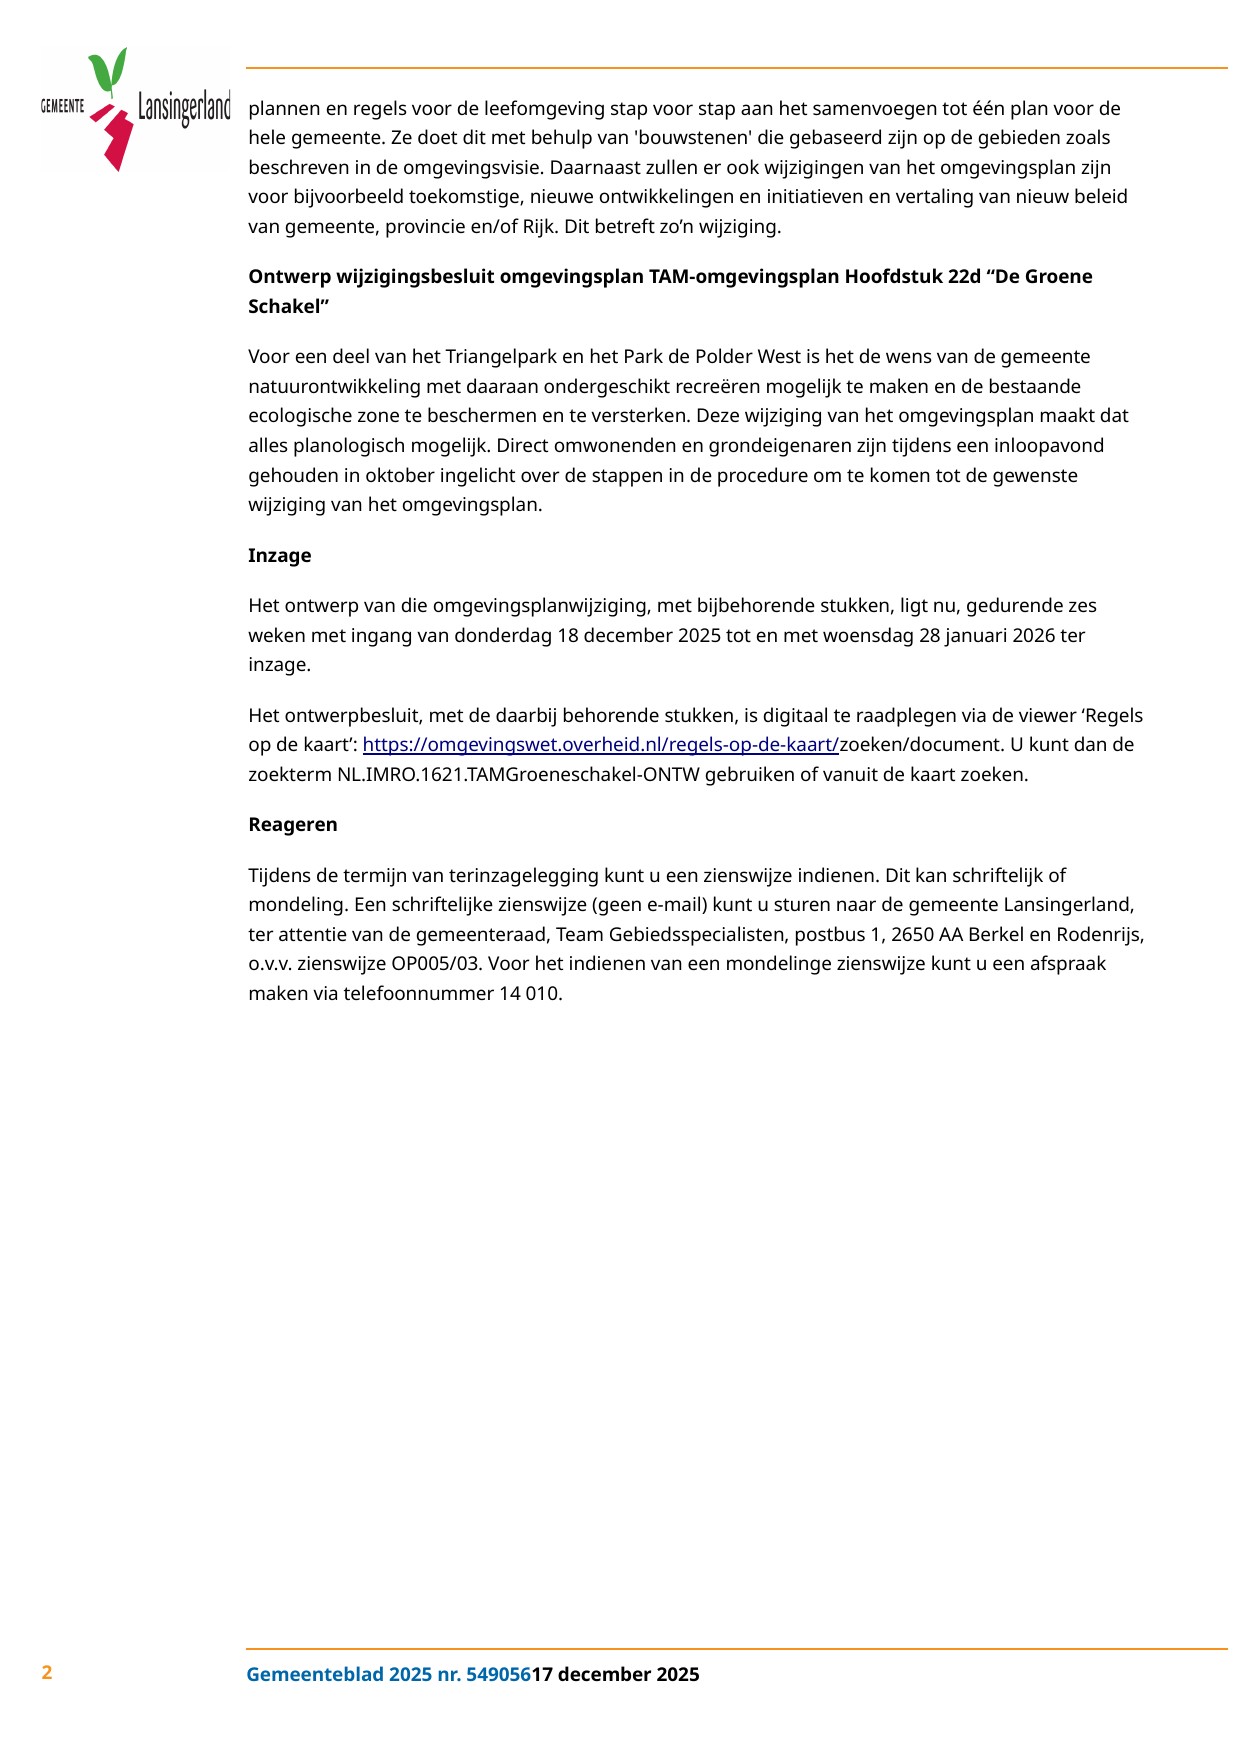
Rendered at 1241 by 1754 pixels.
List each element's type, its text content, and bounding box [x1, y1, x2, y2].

text Voor een deel van het Triangelpark en het Park de Polder West is het de wens van de gemeente natuurontwikkeling met daaraan ondergeschikt recreëren mogelijk te maken en de bestaande ecologische zone te beschermen en te versterken. Deze wijziging van het omgevingsplan maakt dat alles planologisch mogelijk. Direct omwonenden en grondeigenaren zijn tijdens een inloopavond gehouden in oktober ingelicht over de stappen in de procedure om te komen tot de gewenste wijziging van het omgevingsplan. [248, 343, 1152, 517]
text Inzage [248, 542, 1152, 568]
text Ontwerp wijzigingsbesluit omgevingsplan TAM-omgevingsplan Hoofdstuk 22d “De Groene Schakel” [248, 263, 1152, 319]
text Het ontwerpbesluit, met de daarbij behorende stukken, is digitaal te raadplegen via de viewer ‘Regels op de kaart’: https://omgevingswet.overheid.nl/regels-op-de-kaart/zoeken/document. U kunt dan de zoekterm NL.IMRO.1621.TAMGroeneschakel-ONTW gebruiken of vanuit de kaart zoeken. [248, 702, 1152, 787]
text Tijdens de termijn van terinzagelegging kunt u een zienswijze indienen. Dit kan schriftelijk of mondeling. Een schriftelijke zienswijze (geen e-mail) kunt u sturen naar de gemeente Lansingerland, ter attentie van de gemeenteraad, Team Gebiedsspecialisten, postbus 1, 2650 AA Berkel en Rodenrijs, o.v.v. zienswijze OP005/03. Voor het indienen van een mondelinge zienswijze kunt u een afspraak maken via telefoonnummer 14 010. [248, 862, 1152, 1006]
picture [41, 47, 231, 172]
text Het ontwerp van die omgevingsplanwijziging, met bijbehorende stukken, ligt nu, gedurende zes weken met ingang van donderdag 18 december 2025 tot en met woensdag 28 januari 2026 ter inzage. [248, 592, 1152, 677]
text Reageren [248, 811, 1152, 837]
text plannen en regels voor de leefomgeving stap voor stap aan het samenvoegen tot één plan voor de hele gemeente. Ze doet dit met behulp van 'bouwstenen' die gebaseerd zijn op de gebieden zoals beschreven in de omgevingsvisie. Daarnaast zullen er ook wijzigingen van het omgevingsplan zijn voor bijvoorbeeld toekomstige, nieuwe ontwikkelingen en initiatieven en vertaling van nieuw beleid van gemeente, provincie en/of Rijk. Dit betreft zo’n wijziging. [248, 95, 1152, 239]
